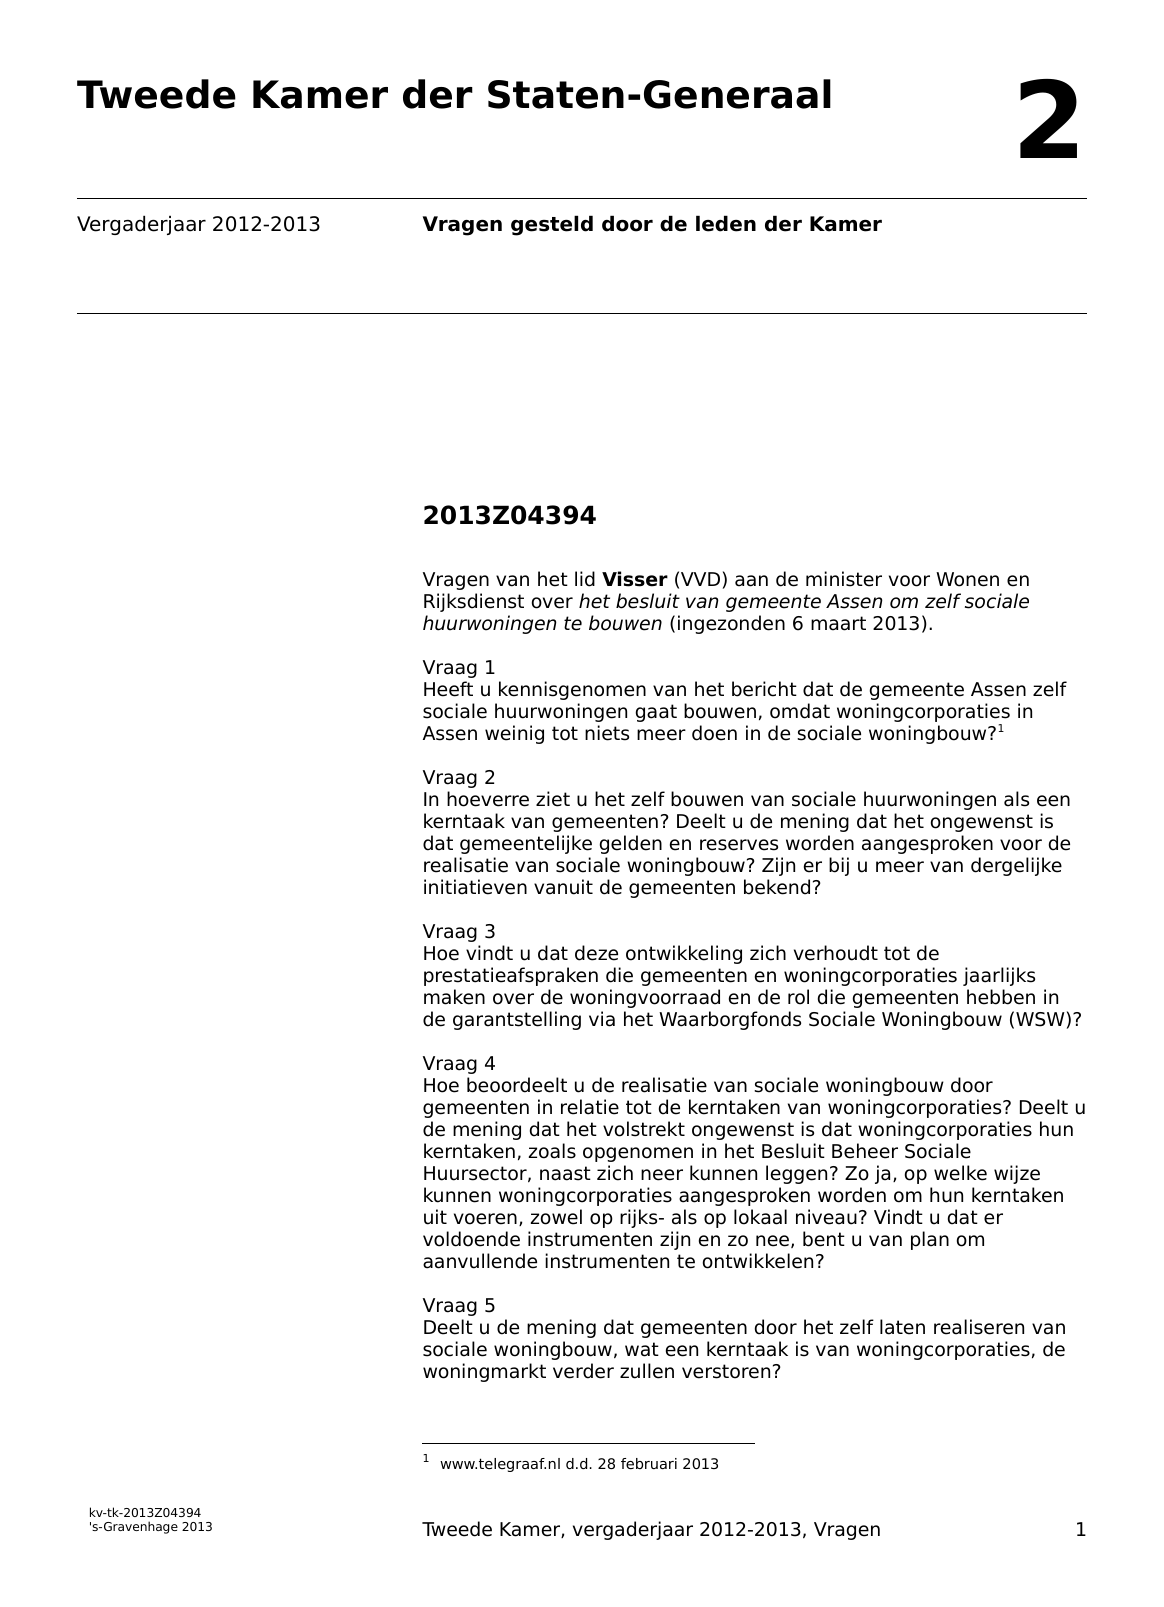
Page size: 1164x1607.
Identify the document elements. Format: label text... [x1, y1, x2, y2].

text Vraag 3 [422, 921, 1087, 943]
text Hoe vindt u dat deze ontwikkeling zich verhoudt tot de prestatieafspraken die gemeenten en woningcorporaties jaarlijks maken over de woningvoorraad en de rol die gemeenten hebben in de garantstelling via het Waarborgfonds Sociale Woningbouw (WSW)? [422, 943, 1087, 1031]
text Hoe beoordeelt u de realisatie van sociale woningbouw door gemeenten in relatie tot de kerntaken van woningcorporaties? Deelt u de mening dat het volstrekt ongewenst is dat woningcorporaties hun kerntaken, zoals opgenomen in het Besluit Beheer Sociale Huursector, naast zich neer kunnen leggen? Zo ja, op welke wijze kunnen woningcorporaties aangesproken worden om hun kerntaken uit voeren, zowel op rijks- als op lokaal niveau? Vindt u dat er voldoende instrumenten zijn en zo nee, bent u van plan om aanvullende instrumenten te ontwikkelen? [422, 1075, 1087, 1273]
table_cell Vragen gesteld door de leden der Kamer [422, 199, 1087, 313]
text www.telegraaf.nl d.d. 28 februari 2013 [422, 1452, 1087, 1474]
text Heeft u kennisgenomen van het bericht dat de gemeente Assen zelf sociale huurwoningen gaat bouwen, omdat woningcorporaties in Assen weinig tot niets meer doen in de sociale woningbouw? [422, 679, 1087, 745]
text Vraag 1 [422, 657, 1087, 679]
table_cell Vergaderjaar 2012-2013 [77, 199, 422, 313]
text Deelt u de mening dat gemeenten door het zelf laten realiseren van sociale woningbouw, wat een kerntaak is van woningcorporaties, de woningmarkt verder zullen verstoren? [422, 1317, 1087, 1383]
text In hoeverre ziet u het zelf bouwen van sociale huurwoningen als een kerntaak van gemeenten? Deelt u de mening dat het ongewenst is dat gemeentelijke gelden en reserves worden aangesproken voor de realisatie van sociale woningbouw? Zijn er bij u meer van dergelijke initiatieven vanuit de gemeenten bekend? [422, 789, 1087, 899]
table_header 2 [886, 59, 1087, 198]
text Vraag 5 [422, 1295, 1087, 1317]
text kv-tk-2013Z04394 [88, 1506, 323, 1520]
text Vragen van het lid Visser (VVD) aan de minister voor Wonen en Rijksdienst over het besluit van gemeente Assen om zelf sociale huurwoningen te bouwen (ingezonden 6 maart 2013). [422, 569, 1087, 635]
table_header Tweede Kamer der Staten-Generaal [77, 59, 886, 198]
text 2013Z04394 [422, 501, 1087, 531]
text Vraag 4 [422, 1053, 1087, 1075]
text 's-Gravenhage 2013 [88, 1520, 323, 1534]
text Vraag 2 [422, 767, 1087, 789]
